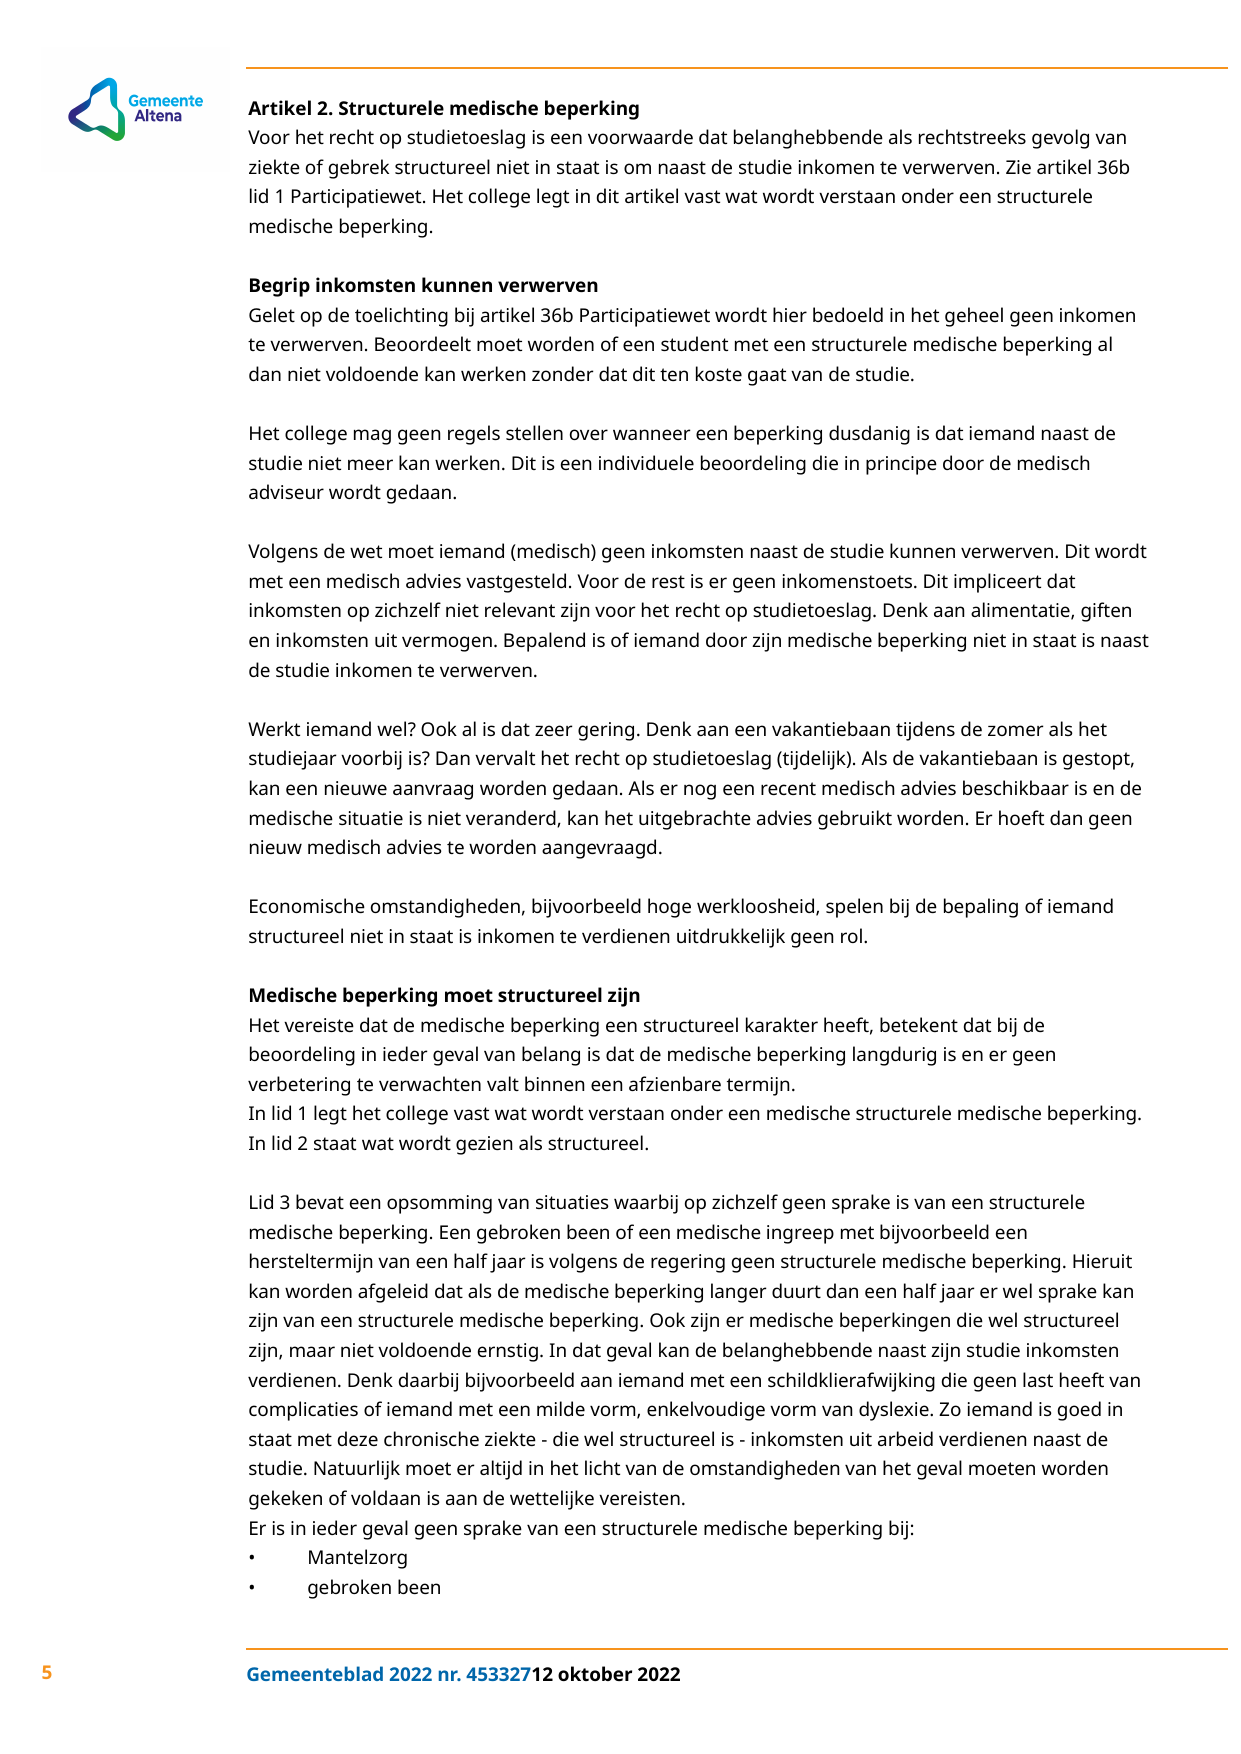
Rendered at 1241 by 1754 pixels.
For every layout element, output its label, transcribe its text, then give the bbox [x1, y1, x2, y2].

text Het vereiste dat de medische beperking een structureel karakter heeft, betekent dat bij de beoordeling in ieder geval van belang is dat de medische beperking langdurig is en er geen verbetering te verwachten valt binnen een afzienbare termijn. [248, 1012, 1152, 1097]
text Voor het recht op studietoeslag is een voorwaarde dat belanghebbende als rechtstreeks gevolg van ziekte of gebrek structureel niet in staat is om naast de studie inkomen te verwerven. Zie artikel 36b lid 1 Participatiewet. Het college legt in dit artikel vast wat wordt verstaan onder een structurele medische beperking. [248, 124, 1152, 239]
text Werkt iemand wel? Ook al is dat zeer gering. Denk aan een vakantiebaan tijdens de zomer als het studiejaar voorbij is? Dan vervalt het recht op studietoeslag (tijdelijk). Als de vakantiebaan is gestopt, kan een nieuwe aanvraag worden gedaan. Als er nog een recent medisch advies beschikbaar is en de medische situatie is niet veranderd, kan het uitgebrachte advies gebruikt worden. Er hoeft dan geen nieuw medisch advies te worden aangevraagd. [248, 716, 1152, 860]
list Mantelzorg [248, 1544, 1152, 1570]
picture [41, 47, 231, 172]
text Begrip inkomsten kunnen verwerven [248, 272, 1152, 298]
text Gelet op de toelichting bij artikel 36b Participatiewet wordt hier bedoeld in het geheel geen inkomen te verwerven. Beoordeelt moet worden of een student met een structurele medische beperking al dan niet voldoende kan werken zonder dat dit ten koste gaat van de studie. [248, 302, 1152, 387]
text Het college mag geen regels stellen over wanneer een beperking dusdanig is dat iemand naast de studie niet meer kan werken. Dit is een individuele beoordeling die in principe door de medisch adviseur wordt gedaan. [248, 420, 1152, 505]
text Medische beperking moet structureel zijn [248, 982, 1152, 1008]
text Er is in ieder geval geen sprake van een structurele medische beperking bij: [248, 1515, 1152, 1541]
text Artikel 2. Structurele medische beperking [248, 95, 1152, 121]
text In lid 1 legt het college vast wat wordt verstaan onder een medische structurele medische beperking. In lid 2 staat wat wordt gezien als structureel. [248, 1101, 1152, 1156]
text Volgens de wet moet iemand (medisch) geen inkomsten naast de studie kunnen verwerven. Dit wordt met een medisch advies vastgesteld. Voor de rest is er geen inkomenstoets. Dit impliceert dat inkomsten op zichzelf niet relevant zijn voor het recht op studietoeslag. Denk aan alimentatie, giften en inkomsten uit vermogen. Bepalend is of iemand door zijn medische beperking niet in staat is naast de studie inkomen te verwerven. [248, 538, 1152, 683]
list gebroken been [248, 1574, 1152, 1600]
text Economische omstandigheden, bijvoorbeeld hoge werkloosheid, spelen bij de bepaling of iemand structureel niet in staat is inkomen te verdienen uitdrukkelijk geen rol. [248, 893, 1152, 949]
text Lid 3 bevat een opsomming van situaties waarbij op zichzelf geen sprake is van een structurele medische beperking. Een gebroken been of een medische ingreep met bijvoorbeeld een hersteltermijn van een half jaar is volgens de regering geen structurele medische beperking. Hieruit kan worden afgeleid dat als de medische beperking langer duurt dan een half jaar er wel sprake kan zijn van een structurele medische beperking. Ook zijn er medische beperkingen die wel structureel zijn, maar niet voldoende ernstig. In dat geval kan de belanghebbende naast zijn studie inkomsten verdienen. Denk daarbij bijvoorbeeld aan iemand met een schildklierafwijking die geen last heeft van complicaties of iemand met een milde vorm, enkelvoudige vorm van dyslexie. Zo iemand is goed in staat met deze chronische ziekte - die wel structureel is - inkomsten uit arbeid verdienen naast de studie. Natuurlijk moet er altijd in het licht van de omstandigheden van het geval moeten worden gekeken of voldaan is aan de wettelijke vereisten. [248, 1189, 1152, 1511]
